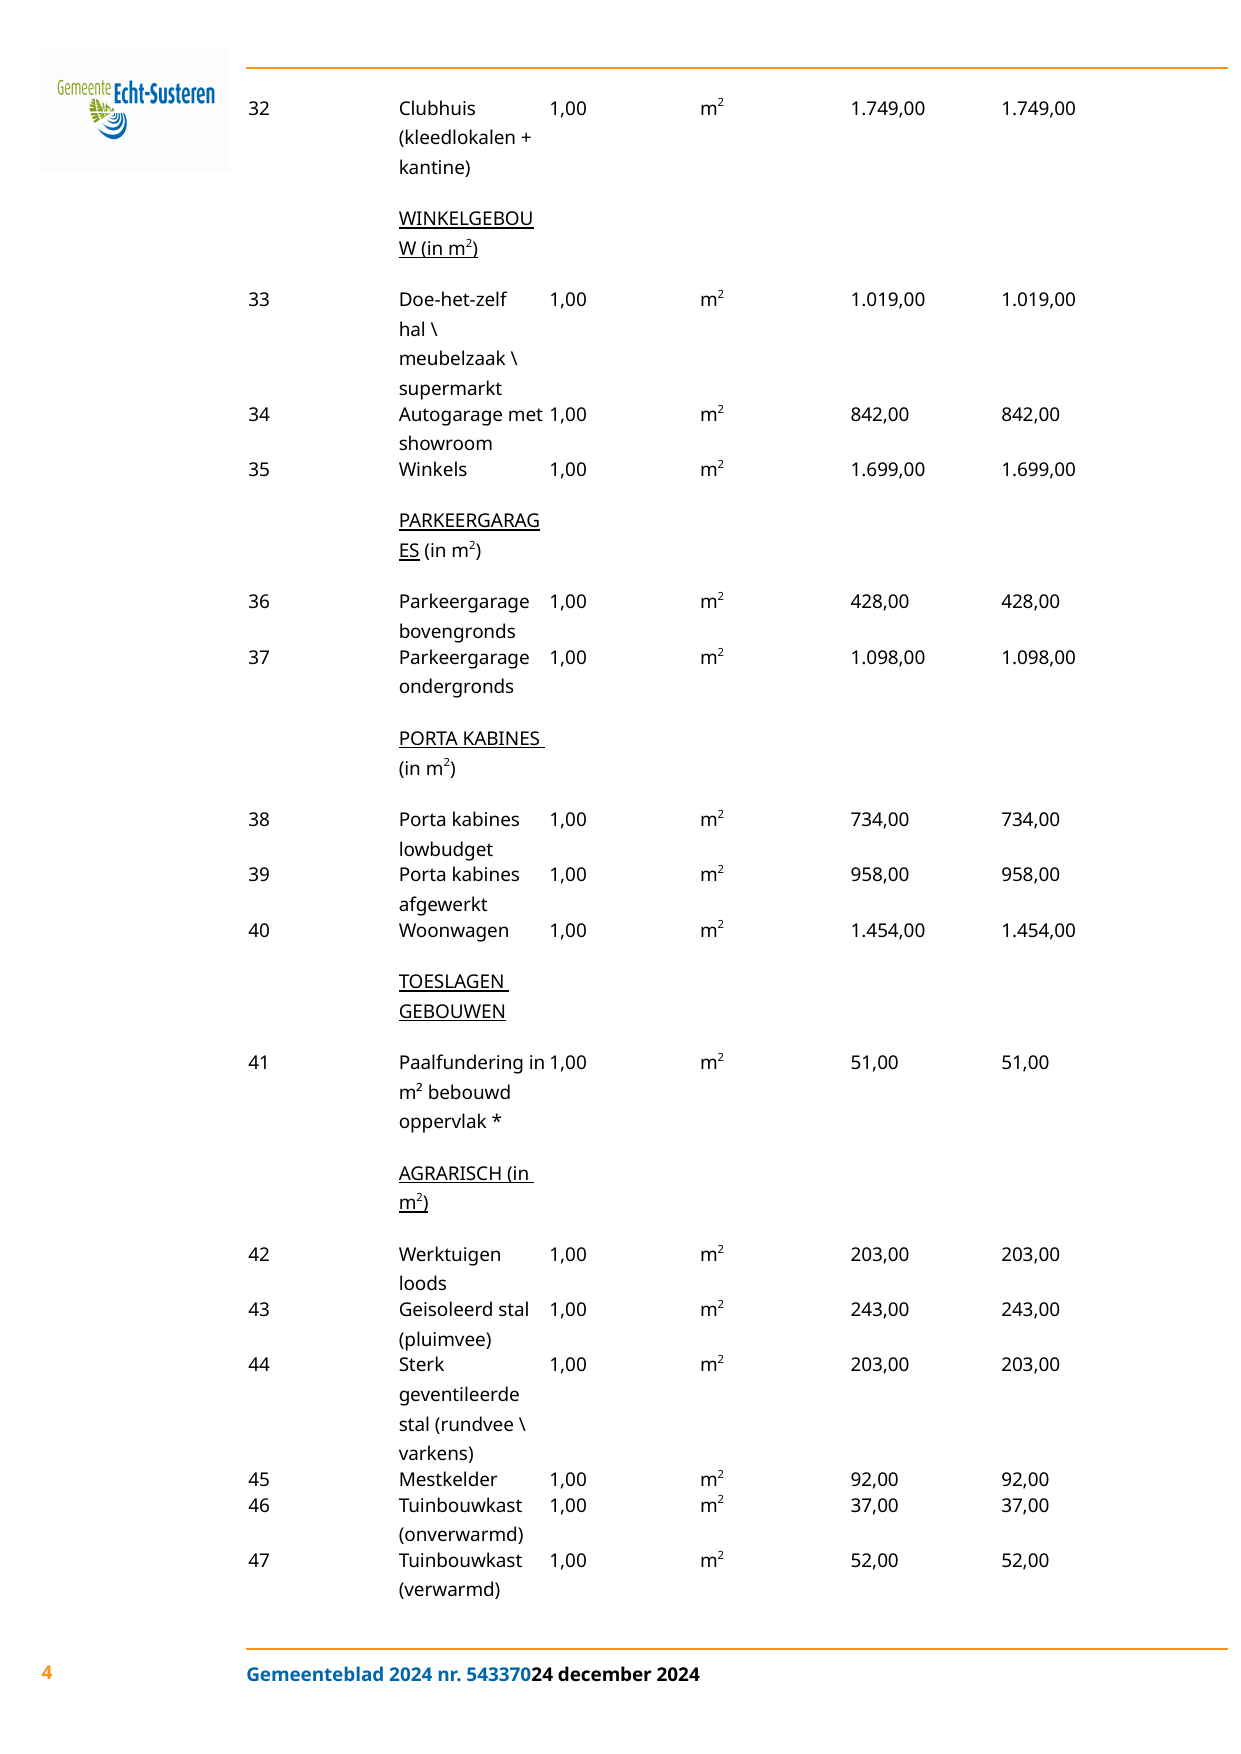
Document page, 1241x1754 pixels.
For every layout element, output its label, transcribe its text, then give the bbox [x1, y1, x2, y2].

table_cell [850, 482, 1001, 508]
table_cell Paalfundering in m² bebouwd oppervlak * [399, 1049, 549, 1134]
table_cell 428,00 [850, 589, 1001, 644]
table_cell 1,00 [549, 1547, 700, 1602]
table_cell PARKEERGARAGES (in m2) [399, 508, 549, 563]
table_cell [399, 261, 549, 286]
table_cell 92,00 [850, 1466, 1001, 1492]
table_cell [700, 1215, 850, 1241]
table_cell 33 [248, 286, 398, 401]
table_cell 92,00 [1001, 1466, 1152, 1492]
table_cell [850, 943, 1001, 968]
table_cell 37 [248, 644, 398, 699]
table_cell Sterk geventileerde stal (rundvee \ varkens) [399, 1352, 549, 1466]
table_cell m2 [700, 1352, 850, 1466]
table_cell Clubhuis (kleedlokalen + kantine) [399, 95, 549, 180]
table_cell [1001, 482, 1152, 508]
table_cell 1,00 [549, 917, 700, 942]
table_cell 43 [248, 1296, 398, 1352]
table_cell 243,00 [850, 1296, 1001, 1352]
table_cell [850, 1160, 1001, 1215]
table_cell 51,00 [1001, 1049, 1152, 1134]
table_cell 1,00 [549, 589, 700, 644]
table_cell [549, 943, 700, 968]
table_cell [700, 725, 850, 780]
table_cell [248, 180, 398, 205]
table_cell m2 [700, 589, 850, 644]
table_cell 1,00 [549, 806, 700, 861]
table_cell [549, 1024, 700, 1049]
table_cell 734,00 [850, 806, 1001, 861]
table_cell [850, 725, 1001, 780]
table_cell 36 [248, 589, 398, 644]
table_cell 203,00 [1001, 1241, 1152, 1296]
table_cell m2 [700, 1492, 850, 1547]
table_cell [399, 1215, 549, 1241]
table_cell [399, 699, 549, 725]
table_cell [700, 1160, 850, 1215]
table_cell [248, 1215, 398, 1241]
table_cell [549, 563, 700, 589]
table_cell 39 [248, 861, 398, 917]
table_cell Mestkelder [399, 1466, 549, 1492]
table_cell [700, 482, 850, 508]
table_cell [549, 725, 700, 780]
table_cell 958,00 [850, 861, 1001, 917]
table_cell [850, 1134, 1001, 1160]
table_cell Tuinbouwkast (onverwarmd) [399, 1492, 549, 1547]
table_cell [549, 261, 700, 286]
table_cell 842,00 [1001, 401, 1152, 456]
table_cell m2 [700, 1241, 850, 1296]
table_cell 34 [248, 401, 398, 456]
table_cell PORTA KABINES (in m2) [399, 725, 549, 780]
table_cell 1,00 [549, 95, 700, 180]
table_cell [850, 1024, 1001, 1049]
table_cell [248, 261, 398, 286]
table_cell [1001, 1134, 1152, 1160]
table_cell 35 [248, 456, 398, 482]
table_cell 1,00 [549, 401, 700, 456]
table_cell [399, 1134, 549, 1160]
table_cell 1.019,00 [850, 286, 1001, 401]
table_cell Woonwagen [399, 917, 549, 942]
table_cell 1,00 [549, 861, 700, 917]
table_cell 203,00 [850, 1352, 1001, 1466]
table_cell m2 [700, 95, 850, 180]
table_cell 734,00 [1001, 806, 1152, 861]
table_cell 1,00 [549, 1352, 700, 1466]
table_cell 45 [248, 1466, 398, 1492]
table_cell [549, 699, 700, 725]
table_cell [1001, 1160, 1152, 1215]
table_cell 1.019,00 [1001, 286, 1152, 401]
table_cell 44 [248, 1352, 398, 1466]
table_cell 958,00 [1001, 861, 1152, 917]
table_cell 1.454,00 [850, 917, 1001, 942]
table_cell [1001, 1024, 1152, 1049]
table_cell [850, 780, 1001, 806]
table_cell m2 [700, 286, 850, 401]
table_cell [850, 563, 1001, 589]
table_cell [248, 725, 398, 780]
table_cell WINKELGEBOUW (in m2) [399, 205, 549, 261]
table_cell [1001, 261, 1152, 286]
table_cell m2 [700, 806, 850, 861]
table_cell 1.749,00 [850, 95, 1001, 180]
table_cell [1001, 180, 1152, 205]
table_cell [399, 943, 549, 968]
table_cell [700, 699, 850, 725]
table_cell [248, 482, 398, 508]
table_cell [399, 482, 549, 508]
table_cell Porta kabines afgewerkt [399, 861, 549, 917]
table_cell Doe-het-zelf hal \ meubelzaak \ supermarkt [399, 286, 549, 401]
table_cell 51,00 [850, 1049, 1001, 1134]
table_cell 1.098,00 [850, 644, 1001, 699]
picture [41, 47, 231, 172]
table_cell [850, 699, 1001, 725]
table_cell m2 [700, 401, 850, 456]
table_cell [700, 968, 850, 1023]
table_cell m2 [700, 456, 850, 482]
table_cell 40 [248, 917, 398, 942]
table_cell [850, 968, 1001, 1023]
table_cell [700, 563, 850, 589]
table_cell [1001, 205, 1152, 261]
table_cell [248, 563, 398, 589]
table_cell 52,00 [850, 1547, 1001, 1602]
table_cell [850, 1215, 1001, 1241]
table_cell [700, 1024, 850, 1049]
table_cell [700, 1134, 850, 1160]
table_cell m2 [700, 917, 850, 942]
table_cell m2 [700, 1296, 850, 1352]
table_cell [549, 1160, 700, 1215]
table_cell 1.699,00 [850, 456, 1001, 482]
table_cell [399, 780, 549, 806]
table_cell [248, 1024, 398, 1049]
table_cell 243,00 [1001, 1296, 1152, 1352]
table_cell 428,00 [1001, 589, 1152, 644]
table_cell [1001, 699, 1152, 725]
table_cell [700, 180, 850, 205]
table_cell [850, 508, 1001, 563]
table_cell m2 [700, 861, 850, 917]
table_cell 1.699,00 [1001, 456, 1152, 482]
table_cell [399, 1024, 549, 1049]
table_cell 46 [248, 1492, 398, 1547]
table_cell 1,00 [549, 1241, 700, 1296]
table_cell 1.454,00 [1001, 917, 1152, 942]
table_cell [700, 780, 850, 806]
table_cell 32 [248, 95, 398, 180]
table_cell 1,00 [549, 286, 700, 401]
table_cell 37,00 [1001, 1492, 1152, 1547]
table_cell [549, 1215, 700, 1241]
table_cell [248, 780, 398, 806]
table_cell Parkeergarage bovengronds [399, 589, 549, 644]
table_cell [399, 563, 549, 589]
table_cell [850, 261, 1001, 286]
table_cell m2 [700, 1049, 850, 1134]
table_cell 1,00 [549, 1466, 700, 1492]
table_cell [1001, 508, 1152, 563]
table_cell 47 [248, 1547, 398, 1602]
table_cell [248, 968, 398, 1023]
table_cell Werktuigen loods [399, 1241, 549, 1296]
table_cell [549, 968, 700, 1023]
table_cell [1001, 943, 1152, 968]
table_cell [549, 482, 700, 508]
table_cell 1,00 [549, 1049, 700, 1134]
table_cell [700, 205, 850, 261]
table_cell [549, 180, 700, 205]
table_cell [549, 205, 700, 261]
table_cell 52,00 [1001, 1547, 1152, 1602]
table_cell [700, 508, 850, 563]
table_cell [248, 508, 398, 563]
table_cell m2 [700, 1547, 850, 1602]
table_cell [248, 1134, 398, 1160]
table_cell 1,00 [549, 1296, 700, 1352]
table_cell m2 [700, 644, 850, 699]
table_cell [1001, 1215, 1152, 1241]
table_cell 1,00 [549, 644, 700, 699]
table_cell [248, 943, 398, 968]
table_cell [399, 180, 549, 205]
table_cell 1.098,00 [1001, 644, 1152, 699]
table_cell 203,00 [1001, 1352, 1152, 1466]
table_cell [248, 1160, 398, 1215]
table_cell AGRARISCH (in m2) [399, 1160, 549, 1215]
table_cell [850, 205, 1001, 261]
table_cell 1,00 [549, 1492, 700, 1547]
table_cell [1001, 968, 1152, 1023]
table_cell Porta kabines lowbudget [399, 806, 549, 861]
table_cell Geisoleerd stal (pluimvee) [399, 1296, 549, 1352]
table_cell Tuinbouwkast (verwarmd) [399, 1547, 549, 1602]
table_cell Winkels [399, 456, 549, 482]
table_cell [549, 508, 700, 563]
table_cell Parkeergarage ondergronds [399, 644, 549, 699]
table_cell [1001, 725, 1152, 780]
table_cell 42 [248, 1241, 398, 1296]
table_cell TOESLAGEN GEBOUWEN [399, 968, 549, 1023]
table_cell 203,00 [850, 1241, 1001, 1296]
table_cell [700, 261, 850, 286]
table_cell [1001, 780, 1152, 806]
table_cell 37,00 [850, 1492, 1001, 1547]
table_cell 41 [248, 1049, 398, 1134]
table_cell [549, 780, 700, 806]
table_cell [700, 943, 850, 968]
table_cell [248, 205, 398, 261]
table_cell m2 [700, 1466, 850, 1492]
table_cell [549, 1134, 700, 1160]
table_cell [248, 699, 398, 725]
table_cell 38 [248, 806, 398, 861]
table_cell [850, 180, 1001, 205]
table_cell 842,00 [850, 401, 1001, 456]
table_cell 1.749,00 [1001, 95, 1152, 180]
table_cell 1,00 [549, 456, 700, 482]
table_cell [1001, 563, 1152, 589]
table_cell Autogarage met showroom [399, 401, 549, 456]
